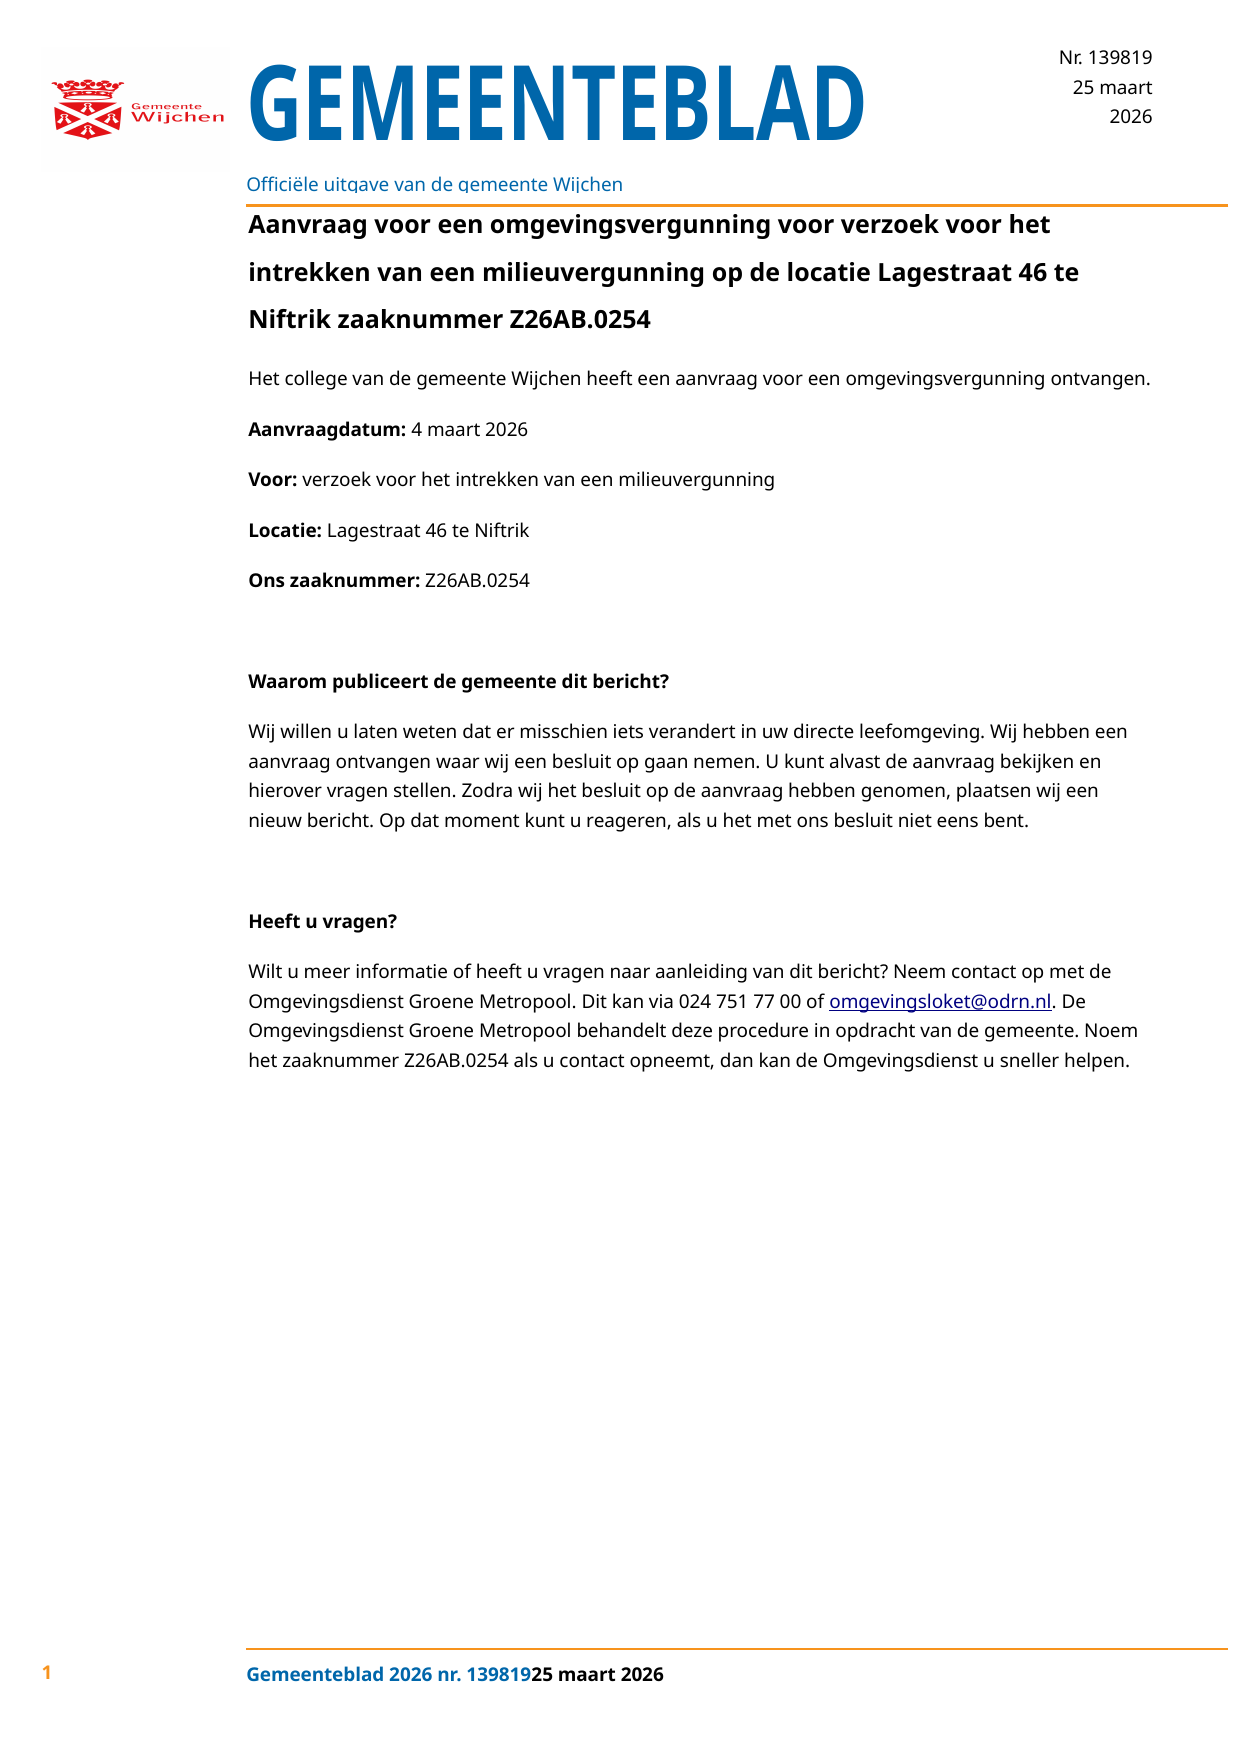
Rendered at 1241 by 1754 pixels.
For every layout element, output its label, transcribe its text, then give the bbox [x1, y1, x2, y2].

text Voor: verzoek voor het intrekken van een milieuvergunning [248, 466, 1152, 492]
text Locatie: Lagestraat 46 te Niftrik [248, 517, 1152, 542]
text Heeft u vragen? [248, 908, 1152, 934]
text Wij willen u laten weten dat er misschien iets verandert in uw directe leefomgeving. Wij hebben een aanvraag ontvangen waar wij een besluit op gaan nemen. U kunt alvast de aanvraag bekijken en hierover vragen stellen. Zodra wij het besluit op de aanvraag hebben genomen, plaatsen wij een nieuw bericht. Op dat moment kunt u reageren, als u het met ons besluit niet eens bent. [248, 718, 1152, 833]
text Ons zaaknummer: Z26AB.0254 [248, 567, 1152, 593]
text Aanvraagdatum: 4 maart 2026 [248, 416, 1152, 442]
picture [41, 47, 231, 172]
text Wilt u meer informatie of heeft u vragen naar aanleiding van dit bericht? Neem contact op met de Omgevingsdienst Groene Metropool. Dit kan via 024 751 77 00 of omgevingsloket@odrn.nl. De Omgevingsdienst Groene Metropool behandelt deze procedure in opdracht van de gemeente. Noem het zaaknummer Z26AB.0254 als u contact opneemt, dan kan de Omgevingsdienst u sneller helpen. [248, 958, 1152, 1073]
text Aanvraag voor een omgevingsvergunning voor verzoek voor het intrekken van een milieuvergunning op de locatie Lagestraat 46 te Niftrik zaaknummer Z26AB.0254 [248, 207, 1152, 336]
text Het college van de gemeente Wijchen heeft een aanvraag voor een omgevingsvergunning ontvangen. [248, 366, 1152, 391]
text Waarom publiceert de gemeente dit bericht? [248, 668, 1152, 694]
